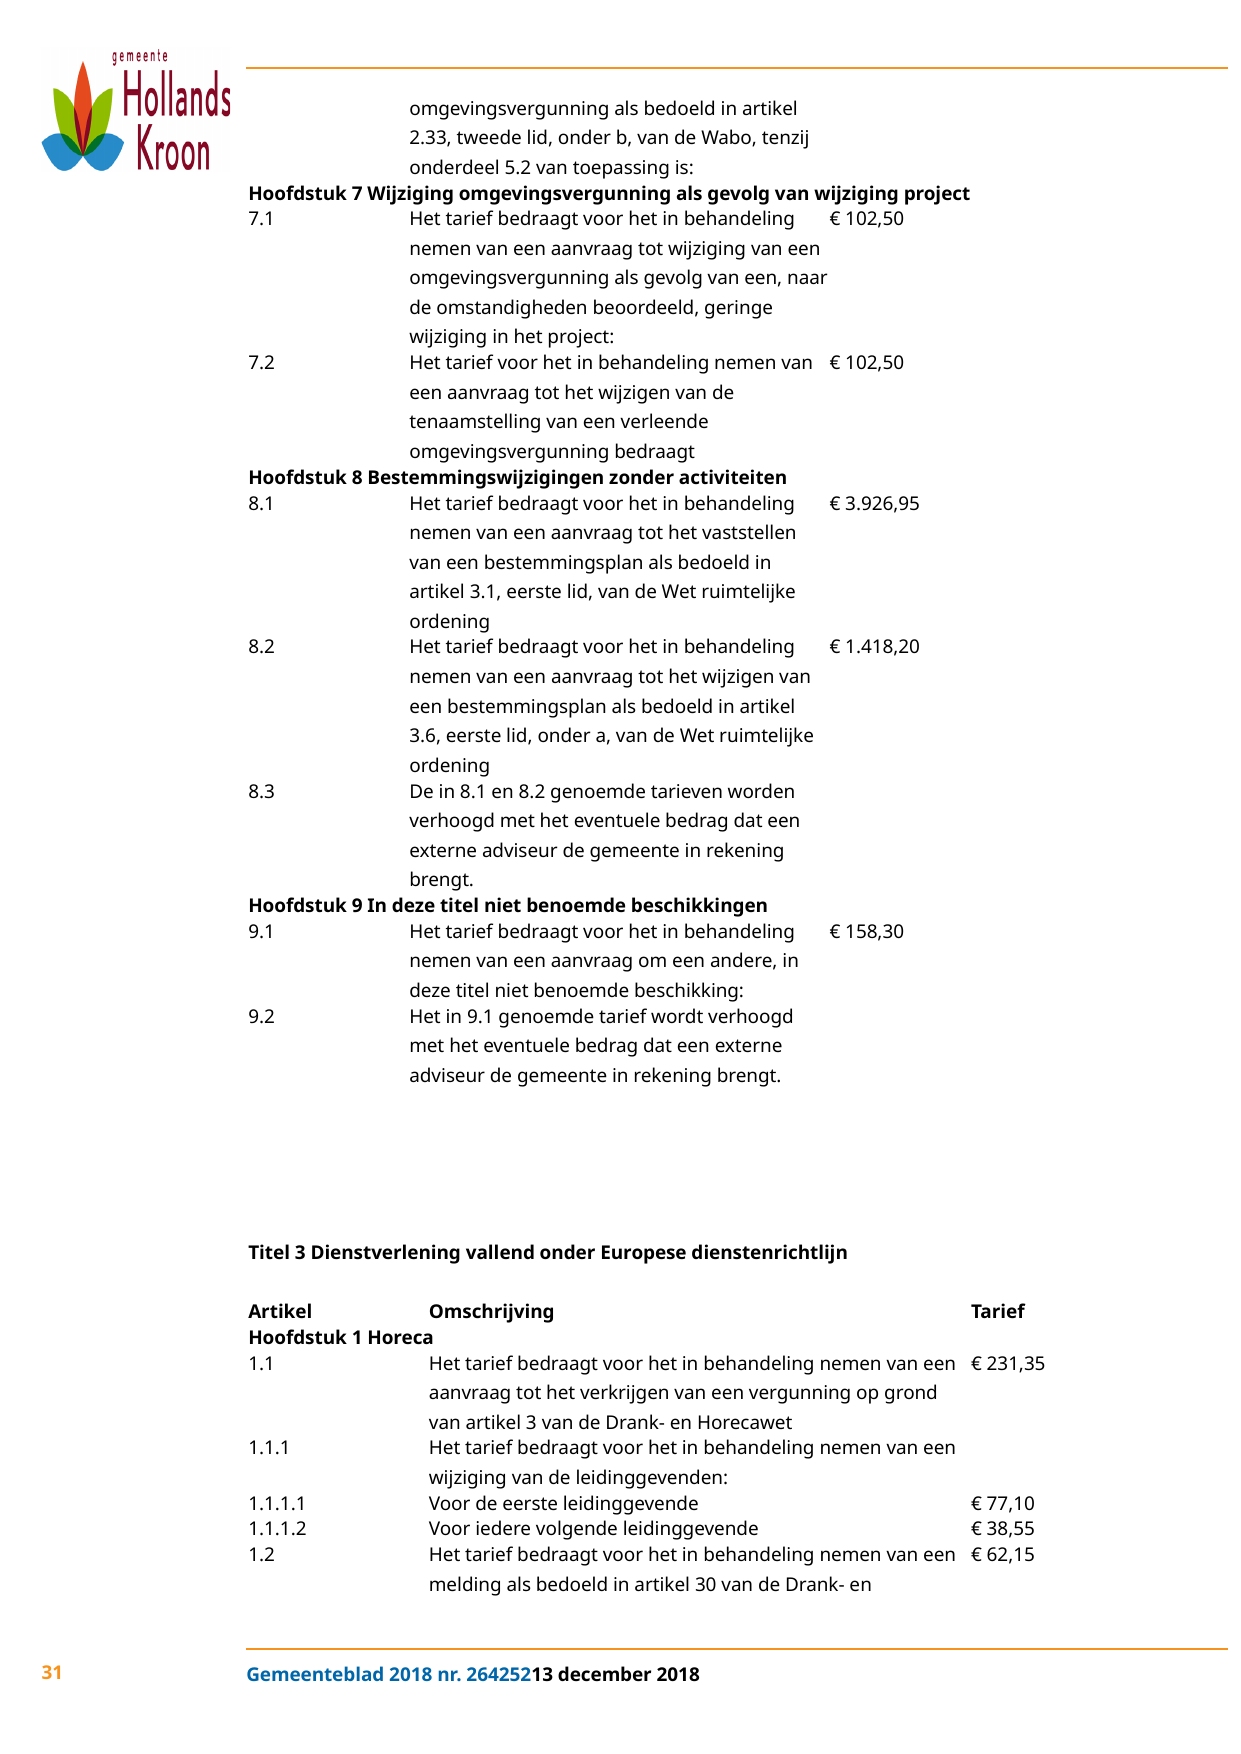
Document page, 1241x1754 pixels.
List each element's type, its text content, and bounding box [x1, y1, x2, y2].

table_cell [991, 634, 1152, 778]
table_cell Het tarief bedraagt voor het in behandeling nemen van een aanvraag tot het vaststellen van een bestemmingsplan als bedoeld in artikel 3.1, eerste lid, van de Wet ruimtelijke ordening [409, 490, 829, 634]
table_cell Het tarief bedraagt voor het in behandeling nemen van een melding als bedoeld in artikel 30 van de Drank- en [429, 1541, 971, 1597]
table_cell Het tarief bedraagt voor het in behandeling nemen van een wijziging van de leidinggevenden: [429, 1435, 971, 1490]
table_cell Het tarief bedraagt voor het in behandeling nemen van een aanvraag tot het verkrijgen van een vergunning op grond van artikel 3 van de Drank- en Horecawet [429, 1350, 971, 1434]
table_cell 1.1.1.1 [248, 1490, 429, 1516]
table_cell € 102,50 [829, 205, 991, 349]
table_cell Hoofdstuk 7 Wijziging omgevingsvergunning als gevolg van wijziging project [248, 180, 1152, 205]
table_cell 9.2 [248, 1003, 409, 1088]
table_cell 8.2 [248, 634, 409, 778]
text Titel 3 Dienstverlening vallend onder Europese dienstenrichtlijn [248, 1239, 1152, 1265]
table_cell [991, 95, 1152, 180]
table_cell [991, 490, 1152, 634]
table_cell [829, 1003, 991, 1088]
table_cell € 231,35 [971, 1350, 1152, 1434]
table_cell € 1.418,20 [829, 634, 991, 778]
table_cell € 102,50 [829, 350, 991, 464]
table_cell [971, 1435, 1152, 1490]
table_cell 8.3 [248, 778, 409, 892]
table_cell 8.1 [248, 490, 409, 634]
table_cell € 38,55 [971, 1516, 1152, 1541]
table_header Artikel [248, 1298, 429, 1324]
table_cell 9.1 [248, 918, 409, 1003]
table_cell [829, 95, 991, 180]
table_cell Voor de eerste leidinggevende [429, 1490, 971, 1516]
table_cell [991, 1003, 1152, 1088]
table_cell Voor iedere volgende leidinggevende [429, 1516, 971, 1541]
table_cell [829, 778, 991, 892]
picture [41, 47, 231, 172]
table_cell Hoofdstuk 8 Bestemmingswijzigingen zonder activiteiten [248, 464, 1152, 490]
table_header Omschrijving [429, 1298, 971, 1324]
table_cell Het tarief bedraagt voor het in behandeling nemen van een aanvraag om een andere, in deze titel niet benoemde beschikking: [409, 918, 829, 1003]
table_cell [248, 95, 409, 180]
table_cell [991, 205, 1152, 349]
table_cell [991, 350, 1152, 464]
table_cell [991, 918, 1152, 1003]
table_cell € 158,30 [829, 918, 991, 1003]
table_cell Het in 9.1 genoemde tarief wordt verhoogd met het eventuele bedrag dat een externe adviseur de gemeente in rekening brengt. [409, 1003, 829, 1088]
table_cell 1.1 [248, 1350, 429, 1434]
table_header Tarief [971, 1298, 1152, 1324]
table_cell 7.2 [248, 350, 409, 464]
table_cell 1.2 [248, 1541, 429, 1597]
table_cell omgevingsvergunning als bedoeld in artikel 2.33, tweede lid, onder b, van de Wabo, tenzij onderdeel 5.2 van toepassing is: [409, 95, 829, 180]
table_cell Hoofdstuk 1 Horeca [248, 1324, 1152, 1350]
table_cell 1.1.1.2 [248, 1516, 429, 1541]
table_cell 7.1 [248, 205, 409, 349]
table_cell Het tarief bedraagt voor het in behandeling nemen van een aanvraag tot wijziging van een omgevingsvergunning als gevolg van een, naar de omstandigheden beoordeeld, geringe wijziging in het project: [409, 205, 829, 349]
table_cell [991, 778, 1152, 892]
table_cell Hoofdstuk 9 In deze titel niet benoemde beschikkingen [248, 892, 1152, 918]
table_cell Het tarief bedraagt voor het in behandeling nemen van een aanvraag tot het wijzigen van een bestemmingsplan als bedoeld in artikel 3.6, eerste lid, onder a, van de Wet ruimtelijke ordening [409, 634, 829, 778]
table_cell € 62,15 [971, 1541, 1152, 1597]
table_cell 1.1.1 [248, 1435, 429, 1490]
table_cell Het tarief voor het in behandeling nemen van een aanvraag tot het wijzigen van de tenaamstelling van een verleende omgevingsvergunning bedraagt [409, 350, 829, 464]
table_cell € 3.926,95 [829, 490, 991, 634]
table_cell De in 8.1 en 8.2 genoemde tarieven worden verhoogd met het eventuele bedrag dat een externe adviseur de gemeente in rekening brengt. [409, 778, 829, 892]
table_cell € 77,10 [971, 1490, 1152, 1516]
